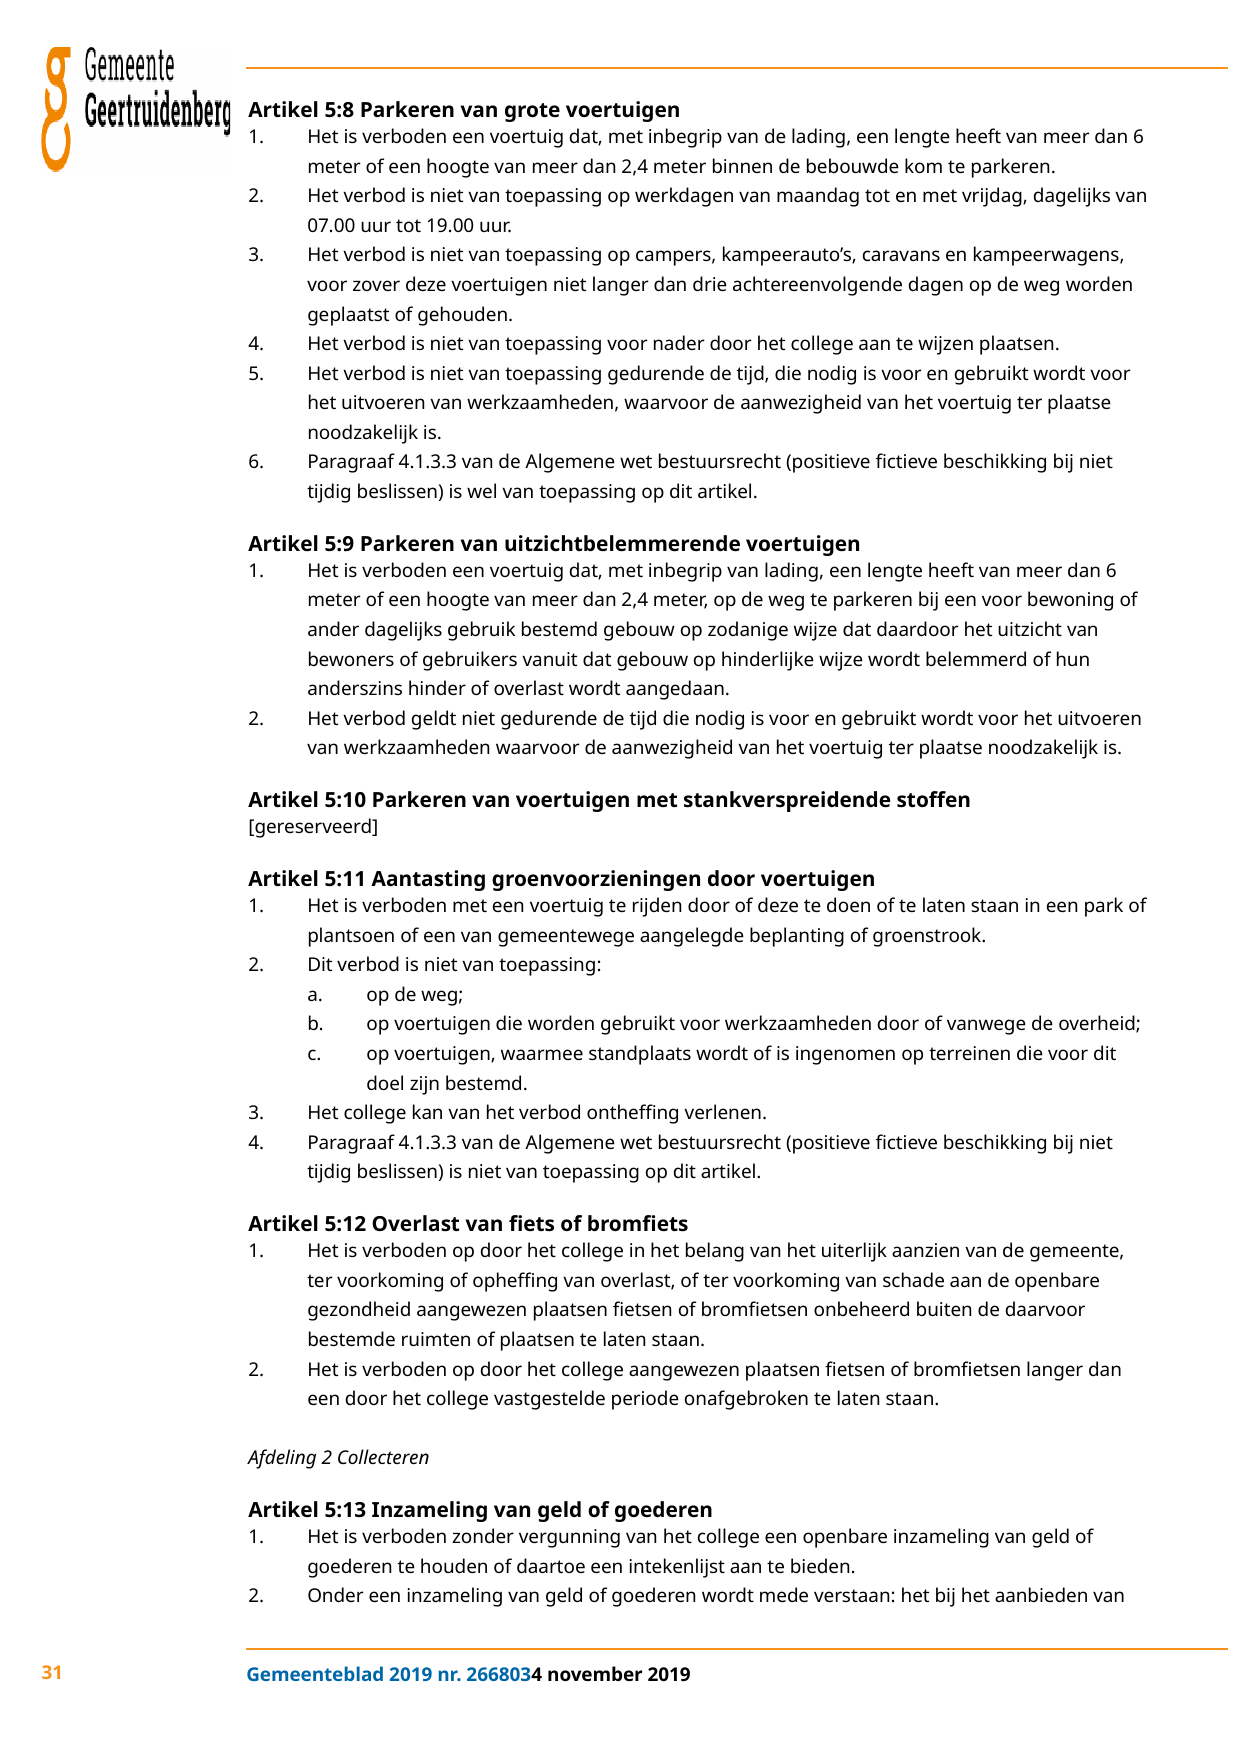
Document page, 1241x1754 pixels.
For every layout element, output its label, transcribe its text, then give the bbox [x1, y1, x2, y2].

text [gereserveerd] [248, 813, 1152, 839]
list Het verbod is niet van toepassing op campers, kampeerauto’s, caravans en kampeerwagens, voor zover deze voertuigen niet langer dan drie achtereenvolgende dagen op de weg worden geplaatst of gehouden. [248, 242, 1152, 326]
text Afdeling 2 Collecteren [248, 1444, 1152, 1470]
text Artikel 5:12 Overlast van fiets of bromfiets [248, 1209, 1152, 1237]
list op voertuigen die worden gebruikt voor werkzaamheden door of vanwege de overheid; [307, 1011, 1152, 1036]
list op voertuigen, waarmee standplaats wordt of is ingenomen op terreinen die voor dit doel zijn bestemd. [307, 1040, 1152, 1096]
list Het verbod is niet van toepassing op werkdagen van maandag tot en met vrijdag, dagelijks van 07.00 uur tot 19.00 uur. [248, 182, 1152, 238]
list Dit verbod is niet van toepassing: [248, 951, 1152, 977]
list Het is verboden op door het college aangewezen plaatsen fietsen of bromfietsen langer dan een door het college vastgestelde periode onafgebroken te laten staan. [248, 1356, 1152, 1411]
list Paragraaf 4.1.3.3 van de Algemene wet bestuursrecht (positieve fictieve beschikking bij niet tijdig beslissen) is wel van toepassing op dit artikel. [248, 449, 1152, 504]
list Het is verboden zonder vergunning van het college een openbare inzameling van geld of goederen te houden of daartoe een intekenlijst aan te bieden. [248, 1523, 1152, 1579]
text Artikel 5:10 Parkeren van voertuigen met stankverspreidende stoffen [248, 785, 1152, 813]
text Artikel 5:13 Inzameling van geld of goederen [248, 1495, 1152, 1523]
text Artikel 5:11 Aantasting groenvoorzieningen door voertuigen [248, 864, 1152, 892]
list Het is verboden een voertuig dat, met inbegrip van de lading, een lengte heeft van meer dan 6 meter of een hoogte van meer dan 2,4 meter binnen de bebouwde kom te parkeren. [248, 123, 1152, 178]
list Het is verboden op door het college in het belang van het uiterlijk aanzien van de gemeente, ter voorkoming of opheffing van overlast, of ter voorkoming van schade aan de openbare gezondheid aangewezen plaatsen fietsen of bromfietsen onbeheerd buiten de daarvoor bestemde ruimten of plaatsen te laten staan. [248, 1237, 1152, 1352]
list Het college kan van het verbod ontheffing verlenen. [248, 1099, 1152, 1125]
picture [41, 47, 231, 172]
list Het is verboden een voertuig dat, met inbegrip van lading, een lengte heeft van meer dan 6 meter of een hoogte van meer dan 2,4 meter, op de weg te parkeren bij een voor bewoning of ander dagelijks gebruik bestemd gebouw op zodanige wijze dat daardoor het uitzicht van bewoners of gebruikers vanuit dat gebouw op hinderlijke wijze wordt belemmerd of hun anderszins hinder of overlast wordt aangedaan. [248, 557, 1152, 701]
list Paragraaf 4.1.3.3 van de Algemene wet bestuursrecht (positieve fictieve beschikking bij niet tijdig beslissen) is niet van toepassing op dit artikel. [248, 1129, 1152, 1184]
list Onder een inzameling van geld of goederen wordt mede verstaan: het bij het aanbieden van [248, 1582, 1152, 1608]
list Het verbod is niet van toepassing gedurende de tijd, die nodig is voor en gebruikt wordt voor het uitvoeren van werkzaamheden, waarvoor de aanwezigheid van het voertuig ter plaatse noodzakelijk is. [248, 360, 1152, 445]
text Artikel 5:9 Parkeren van uitzichtbelemmerende voertuigen [248, 529, 1152, 557]
list op de weg; [307, 981, 1152, 1007]
list Het verbod is niet van toepassing voor nader door het college aan te wijzen plaatsen. [248, 330, 1152, 356]
list Het is verboden met een voertuig te rijden door of deze te doen of te laten staan in een park of plantsoen of een van gemeentewege aangelegde beplanting of groenstrook. [248, 892, 1152, 948]
text Artikel 5:8 Parkeren van grote voertuigen [248, 95, 1152, 123]
list Het verbod geldt niet gedurende de tijd die nodig is voor en gebruikt wordt voor het uitvoeren van werkzaamheden waarvoor de aanwezigheid van het voertuig ter plaatse noodzakelijk is. [248, 705, 1152, 760]
